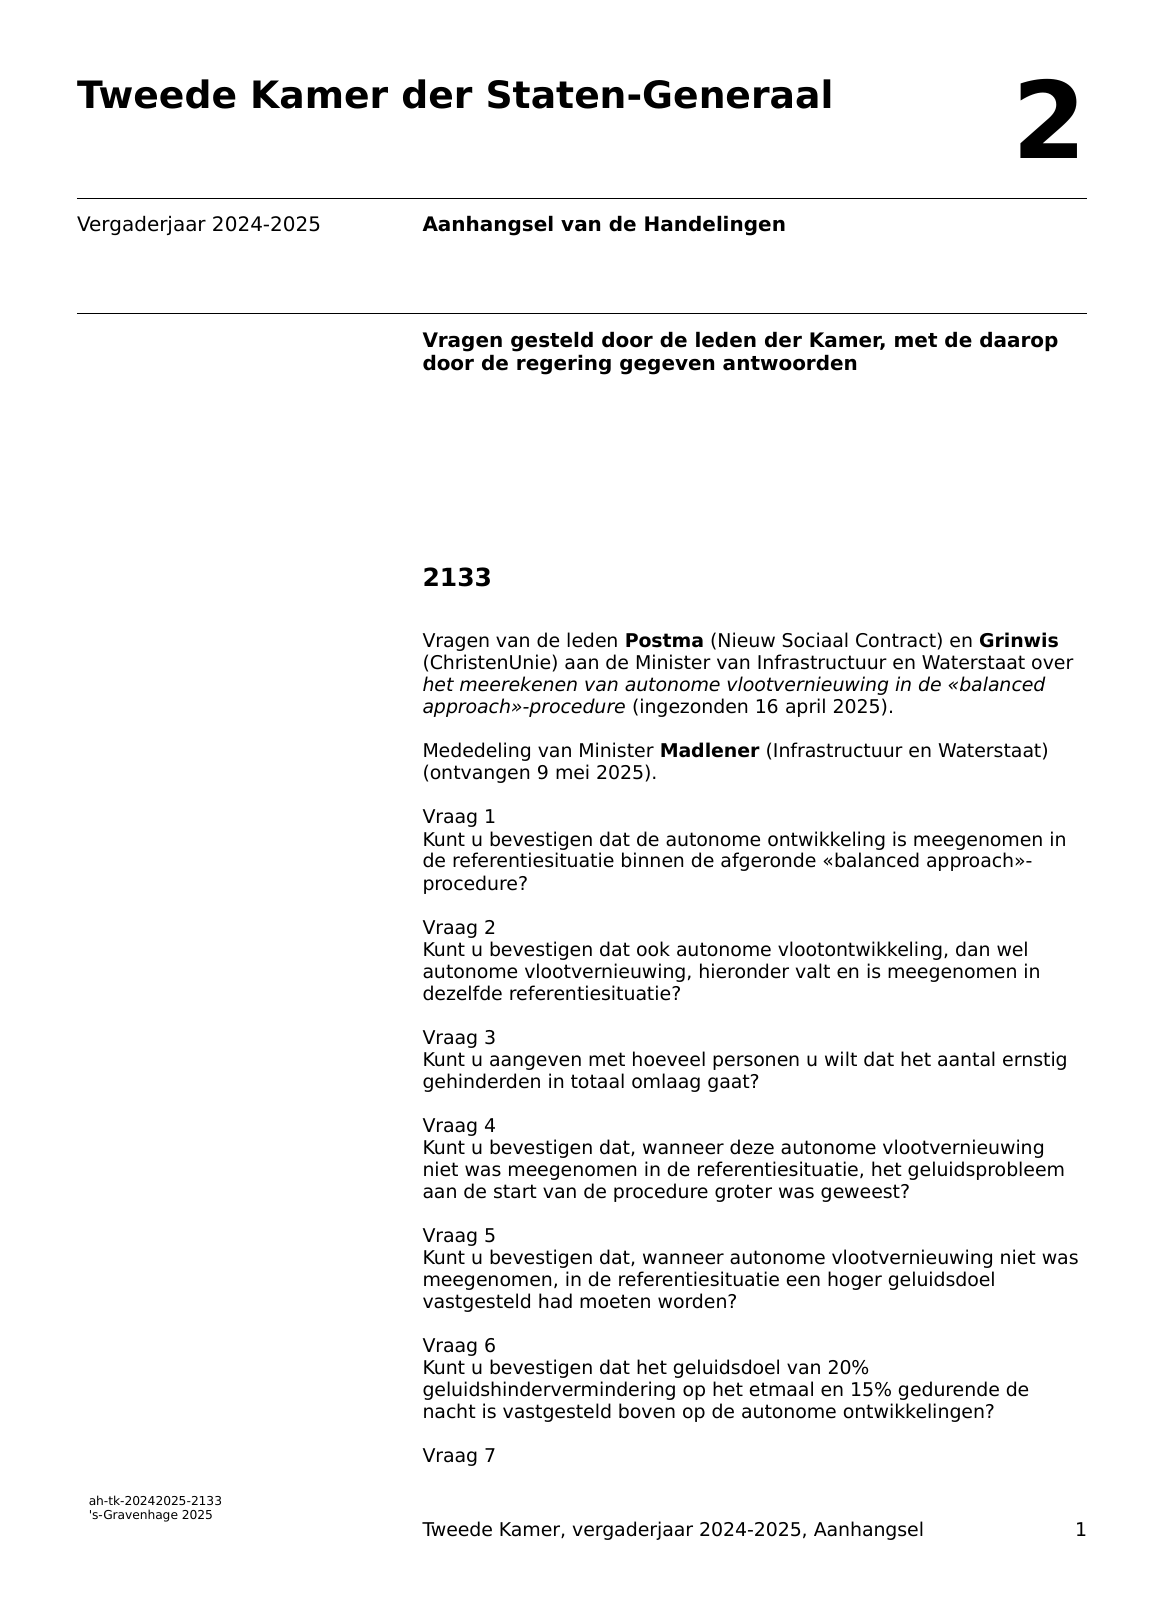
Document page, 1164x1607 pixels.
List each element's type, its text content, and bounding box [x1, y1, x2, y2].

text Kunt u bevestigen dat het geluidsdoel van 20% geluidshindervermindering op het etmaal en 15% gedurende de nacht is vastgesteld boven op de autonome ontwikkelingen? [422, 1357, 1087, 1423]
text Vraag 4 [422, 1115, 1087, 1137]
text Vraag 1 [422, 806, 1087, 828]
text Kunt u bevestigen dat de autonome ontwikkeling is meegenomen in de referentiesituatie binnen de afgeronde «balanced approach»-procedure? [422, 828, 1087, 894]
text Vragen van de leden Postma (Nieuw Sociaal Contract) en Grinwis (ChristenUnie) aan de Minister van Infrastructuur en Waterstaat over het meerekenen van autonome vlootvernieuwing in de «balanced approach»-procedure (ingezonden 16 april 2025). [422, 630, 1087, 718]
text Vraag 5 [422, 1225, 1087, 1247]
table_cell Vragen gesteld door de leden der Kamer, met de daarop door de regering gegeven antwoorden [422, 314, 1087, 375]
text Vraag 6 [422, 1335, 1087, 1357]
text 2133 [422, 563, 1087, 592]
text Vraag 2 [422, 917, 1087, 938]
text Kunt u bevestigen dat, wanneer autonome vlootvernieuwing niet was meegenomen, in de referentiesituatie een hoger geluidsdoel vastgesteld had moeten worden? [422, 1247, 1087, 1313]
text Vraag 3 [422, 1027, 1087, 1049]
table_header Tweede Kamer der Staten-Generaal [77, 59, 886, 198]
text Mededeling van Minister Madlener (Infrastructuur en Waterstaat) (ontvangen 9 mei 2025). [422, 740, 1087, 784]
text ah-tk-20242025-2133 [88, 1494, 323, 1508]
text 's-Gravenhage 2025 [88, 1508, 323, 1522]
text Vraag 7 [422, 1445, 1087, 1467]
table_cell Aanhangsel van de Handelingen [422, 199, 1087, 313]
text Kunt u aangeven met hoeveel personen u wilt dat het aantal ernstig gehinderden in totaal omlaag gaat? [422, 1049, 1087, 1093]
text Kunt u bevestigen dat ook autonome vlootontwikkeling, dan wel autonome vlootvernieuwing, hieronder valt en is meegenomen in dezelfde referentiesituatie? [422, 938, 1087, 1004]
table_cell Vergaderjaar 2024-2025 [77, 199, 422, 313]
table_header 2 [886, 59, 1087, 198]
text Kunt u bevestigen dat, wanneer deze autonome vlootvernieuwing niet was meegenomen in de referentiesituatie, het geluidsprobleem aan de start van de procedure groter was geweest? [422, 1137, 1087, 1203]
table_cell [77, 314, 422, 375]
